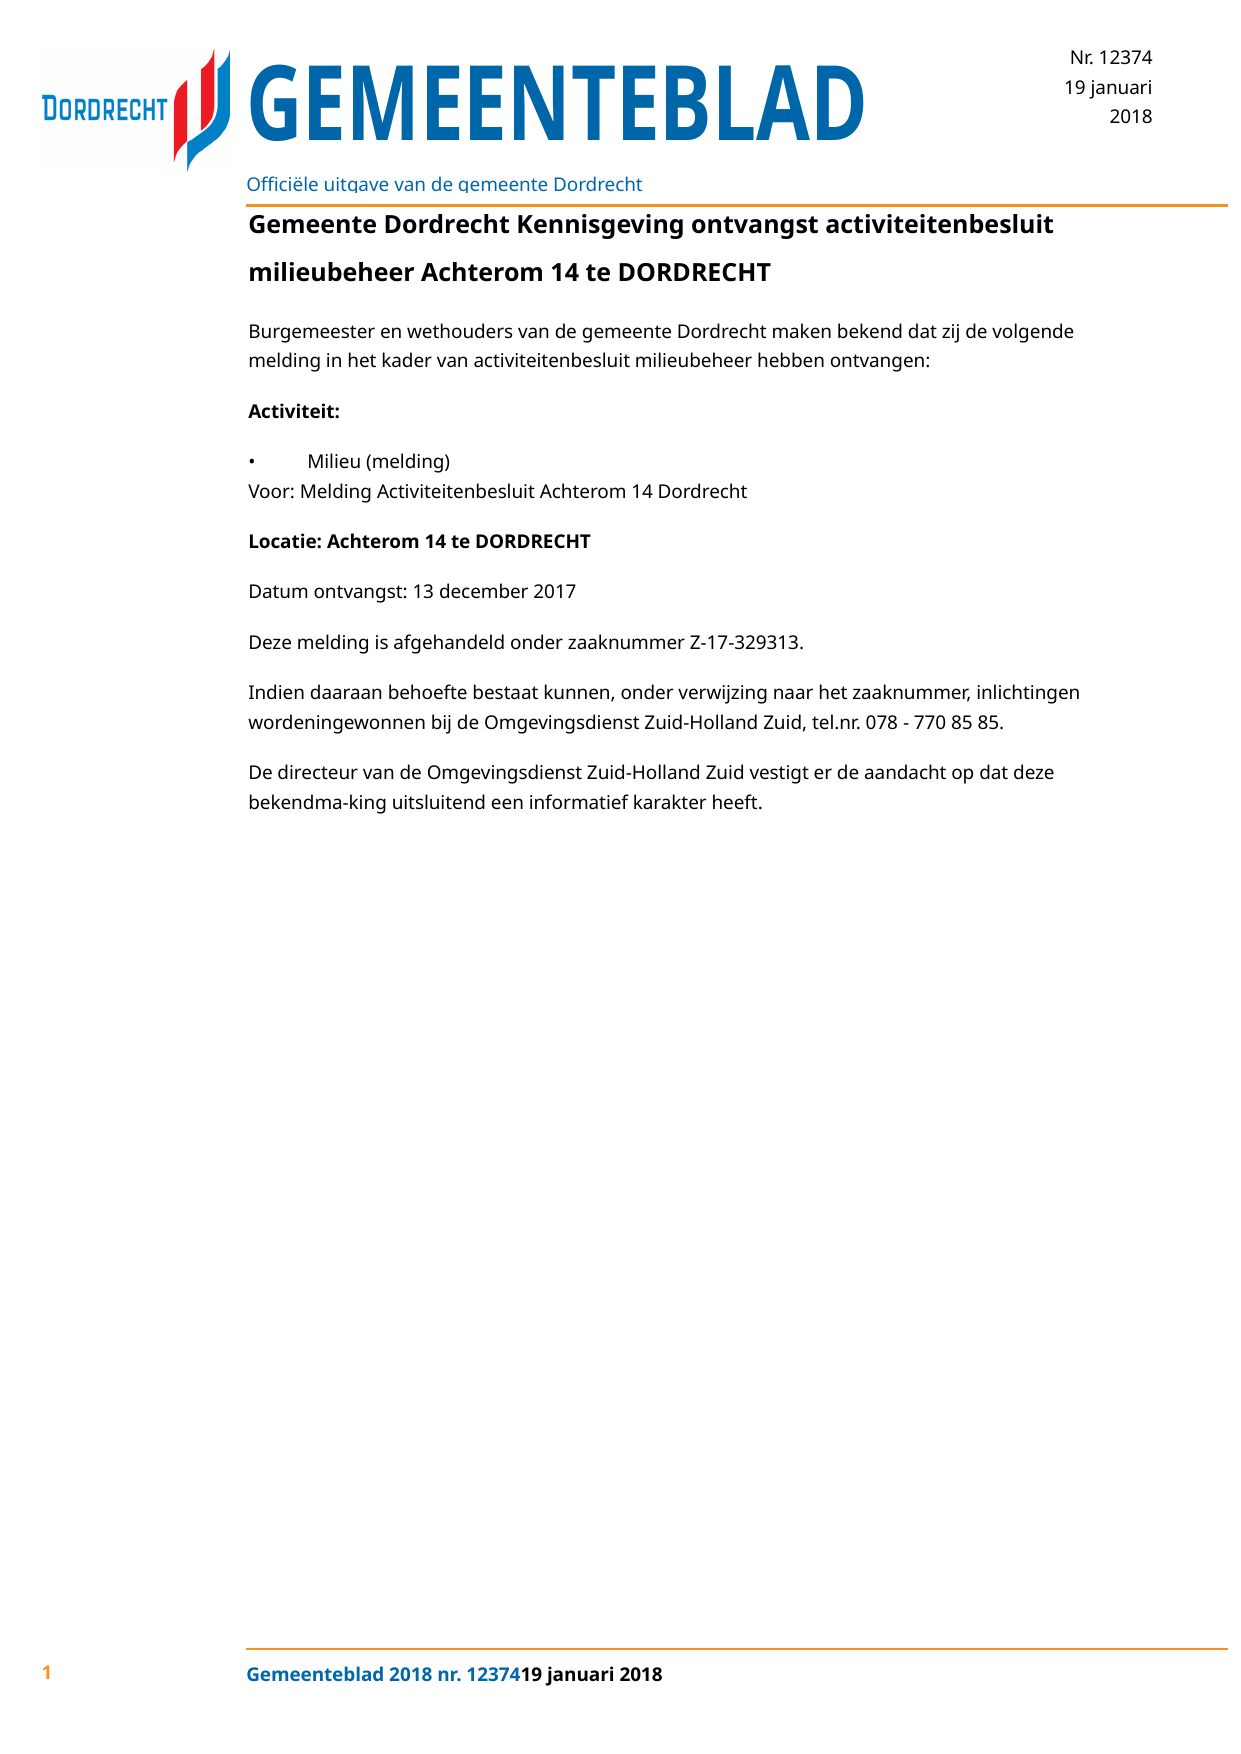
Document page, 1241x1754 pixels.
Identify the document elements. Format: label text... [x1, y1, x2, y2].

text De directeur van de Omgevingsdienst Zuid-Holland Zuid vestigt er de aandacht op dat deze bekendma-king uitsluitend een informatief karakter heeft. [248, 759, 1152, 815]
picture [41, 47, 231, 172]
text Locatie: Achterom 14 te DORDRECHT [248, 528, 1152, 554]
text Voor: Melding Activiteitenbesluit Achterom 14 Dordrecht [248, 478, 1152, 504]
text Deze melding is afgehandeld onder zaaknummer Z-17-329313. [248, 629, 1152, 655]
text Indien daaraan behoefte bestaat kunnen, onder verwijzing naar het zaaknummer, inlichtingen wordeningewonnen bij de Omgevingsdienst Zuid-Holland Zuid, tel.nr. 078 - 770 85 85. [248, 679, 1152, 735]
text Datum ontvangst: 13 december 2017 [248, 579, 1152, 604]
text Burgemeester en wethouders van de gemeente Dordrecht maken bekend dat zij de volgende melding in het kader van activiteitenbesluit milieubeheer hebben ontvangen: [248, 318, 1152, 373]
list Milieu (melding) [248, 448, 1152, 474]
text Gemeente Dordrecht Kennisgeving ontvangst activiteitenbesluit milieubeheer Achterom 14 te DORDRECHT [248, 207, 1152, 288]
text Activiteit: [248, 398, 1152, 424]
